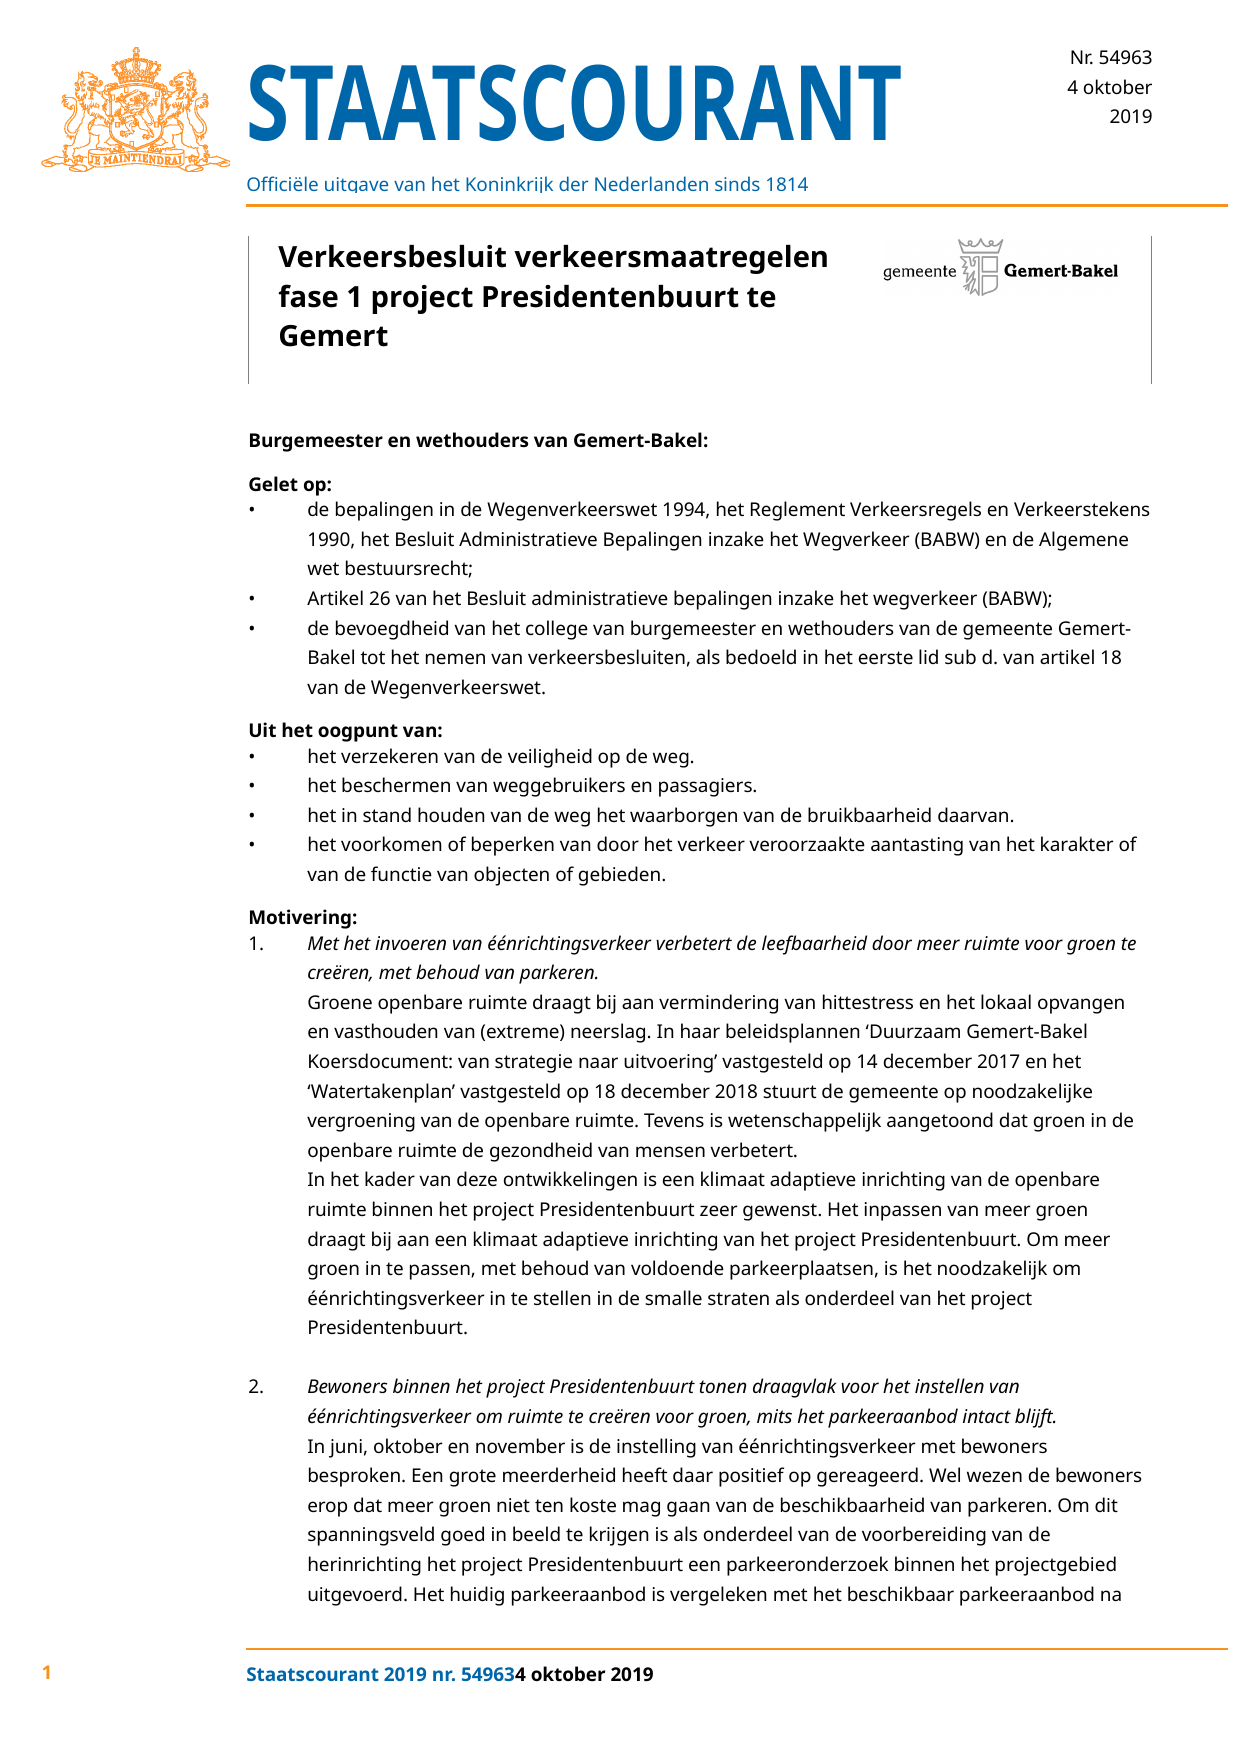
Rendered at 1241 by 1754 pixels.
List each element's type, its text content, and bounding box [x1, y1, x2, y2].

list het verzekeren van de veiligheid op de weg. [248, 743, 1152, 768]
text Burgemeester en wethouders van Gemert-Bakel: [248, 428, 1152, 453]
list het in stand houden van de weg het waarborgen van de bruikbaarheid daarvan. [248, 802, 1152, 828]
list de bepalingen in de Wegenverkeerswet 1994, het Reglement Verkeersregels en Verkeerstekens 1990, het Besluit Administratieve Bepalingen inzake het Wegverkeer (BABW) en de Algemene wet bestuursrecht; [248, 496, 1152, 581]
list Met het invoeren van éénrichtingsverkeer verbetert de leefbaarheid door meer ruimte voor groen te creëren, met behoud van parkeren. [248, 930, 1152, 985]
list het voorkomen of beperken van door het verkeer veroorzaakte aantasting van het karakter of van de functie van objecten of gebieden. [248, 832, 1152, 887]
list In juni, oktober en november is de instelling van éénrichtingsverkeer met bewoners besproken. Een grote meerderheid heeft daar positief op gereageerd. Wel wezen de bewoners erop dat meer groen niet ten koste mag gaan van de beschikbaarheid van parkeren. Om dit spanningsveld goed in beeld te krijgen is als onderdeel van de voorbereiding van de herinrichting het project Presidentenbuurt een parkeeronderzoek binnen het projectgebied uitgevoerd. Het huidig parkeeraanbod is vergeleken met het beschikbaar parkeeraanbod na [248, 1433, 1152, 1607]
list In het kader van deze ontwikkelingen is een klimaat adaptieve inrichting van de openbare ruimte binnen het project Presidentenbuurt zeer gewenst. Het inpassen van meer groen draagt bij aan een klimaat adaptieve inrichting van het project Presidentenbuurt. Om meer groen in te passen, met behoud van voldoende parkeerplaatsen, is het noodzakelijk om éénrichtingsverkeer in te stellen in de smalle straten als onderdeel van het project Presidentenbuurt. [248, 1167, 1152, 1340]
picture [882, 236, 1119, 297]
table_header [850, 236, 1151, 384]
text Gelet op: [248, 471, 1152, 496]
list Artikel 26 van het Besluit administratieve bepalingen inzake het wegverkeer (BABW); [248, 585, 1152, 611]
list het beschermen van weggebruikers en passagiers. [248, 772, 1152, 798]
text Motivering: [248, 904, 1152, 930]
table_header Verkeersbesluit verkeersmaatregelen fase 1 project Presidentenbuurt te Gemert [249, 236, 850, 384]
list de bevoegdheid van het college van burgemeester en wethouders van de gemeente Gemert-Bakel tot het nemen van verkeersbesluiten, als bedoeld in het eerste lid sub d. van artikel 18 van de Wegenverkeerswet. [248, 615, 1152, 700]
picture [41, 47, 231, 172]
text Uit het oogpunt van: [248, 717, 1152, 743]
list Bewoners binnen het project Presidentenbuurt tonen draagvlak voor het instellen van éénrichtingsverkeer om ruimte te creëren voor groen, mits het parkeeraanbod intact blijft. [248, 1374, 1152, 1429]
list Groene openbare ruimte draagt bij aan vermindering van hittestress en het lokaal opvangen en vasthouden van (extreme) neerslag. In haar beleidsplannen ‘Duurzaam Gemert-Bakel Koersdocument: van strategie naar uitvoering’ vastgesteld op 14 december 2017 en het ‘Watertakenplan’ vastgesteld op 18 december 2018 stuurt de gemeente op noodzakelijke vergroening van de openbare ruimte. Tevens is wetenschappelijk aangetoond dat groen in de openbare ruimte de gezondheid van mensen verbetert. [248, 989, 1152, 1163]
